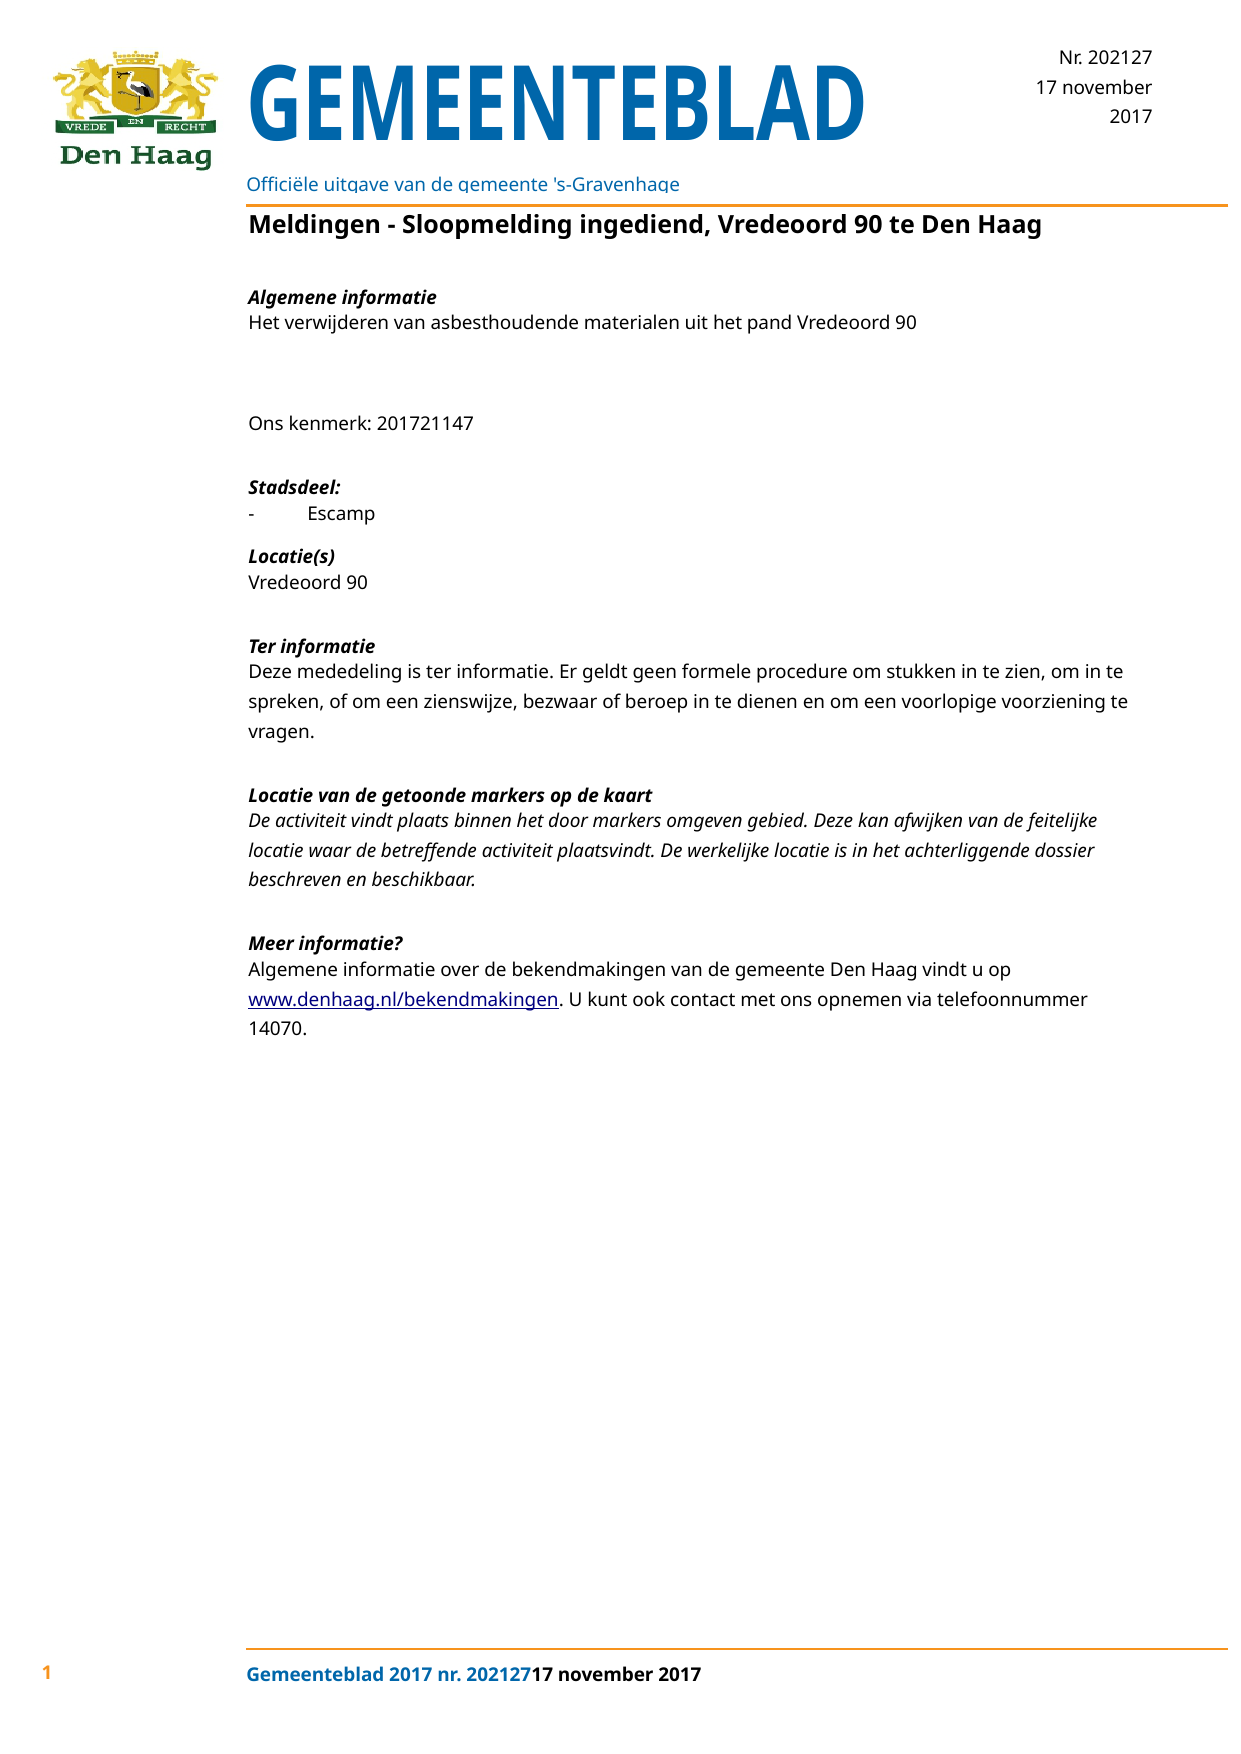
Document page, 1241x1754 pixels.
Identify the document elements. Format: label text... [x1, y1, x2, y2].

text Het verwijderen van asbesthoudende materialen uit het pand Vredeoord 90 [248, 309, 1152, 335]
text Meer informatie? [248, 931, 1152, 956]
text Locatie(s) [248, 543, 1152, 569]
text Stadsdeel: [248, 474, 1152, 500]
list Escamp [248, 500, 1152, 526]
text Meldingen - Sloopmelding ingediend, Vredeoord 90 te Den Haag [248, 207, 1152, 241]
text Ter informatie [248, 633, 1152, 659]
text Ons kenmerk: 201721147 [248, 410, 1152, 436]
text Algemene informatie over de bekendmakingen van de gemeente Den Haag vindt u op www.denhaag.nl/bekendmakingen. U kunt ook contact met ons opnemen via telefoonnummer 14070. [248, 956, 1152, 1041]
text De activiteit vindt plaats binnen het door markers omgeven gebied. Deze kan afwijken van de feitelijke locatie waar de betreffende activiteit plaatsvindt. De werkelijke locatie is in het achterliggende dossier beschreven en beschikbaar. [248, 807, 1152, 892]
text Algemene informatie [248, 284, 1152, 309]
text Vredeoord 90 [248, 569, 1152, 595]
text Deze mededeling is ter informatie. Er geldt geen formele procedure om stukken in te zien, om in te spreken, of om een zienswijze, bezwaar of beroep in te dienen en om een voorlopige voorziening te vragen. [248, 659, 1152, 743]
picture [41, 47, 231, 172]
text Locatie van de getoonde markers op de kaart [248, 782, 1152, 807]
